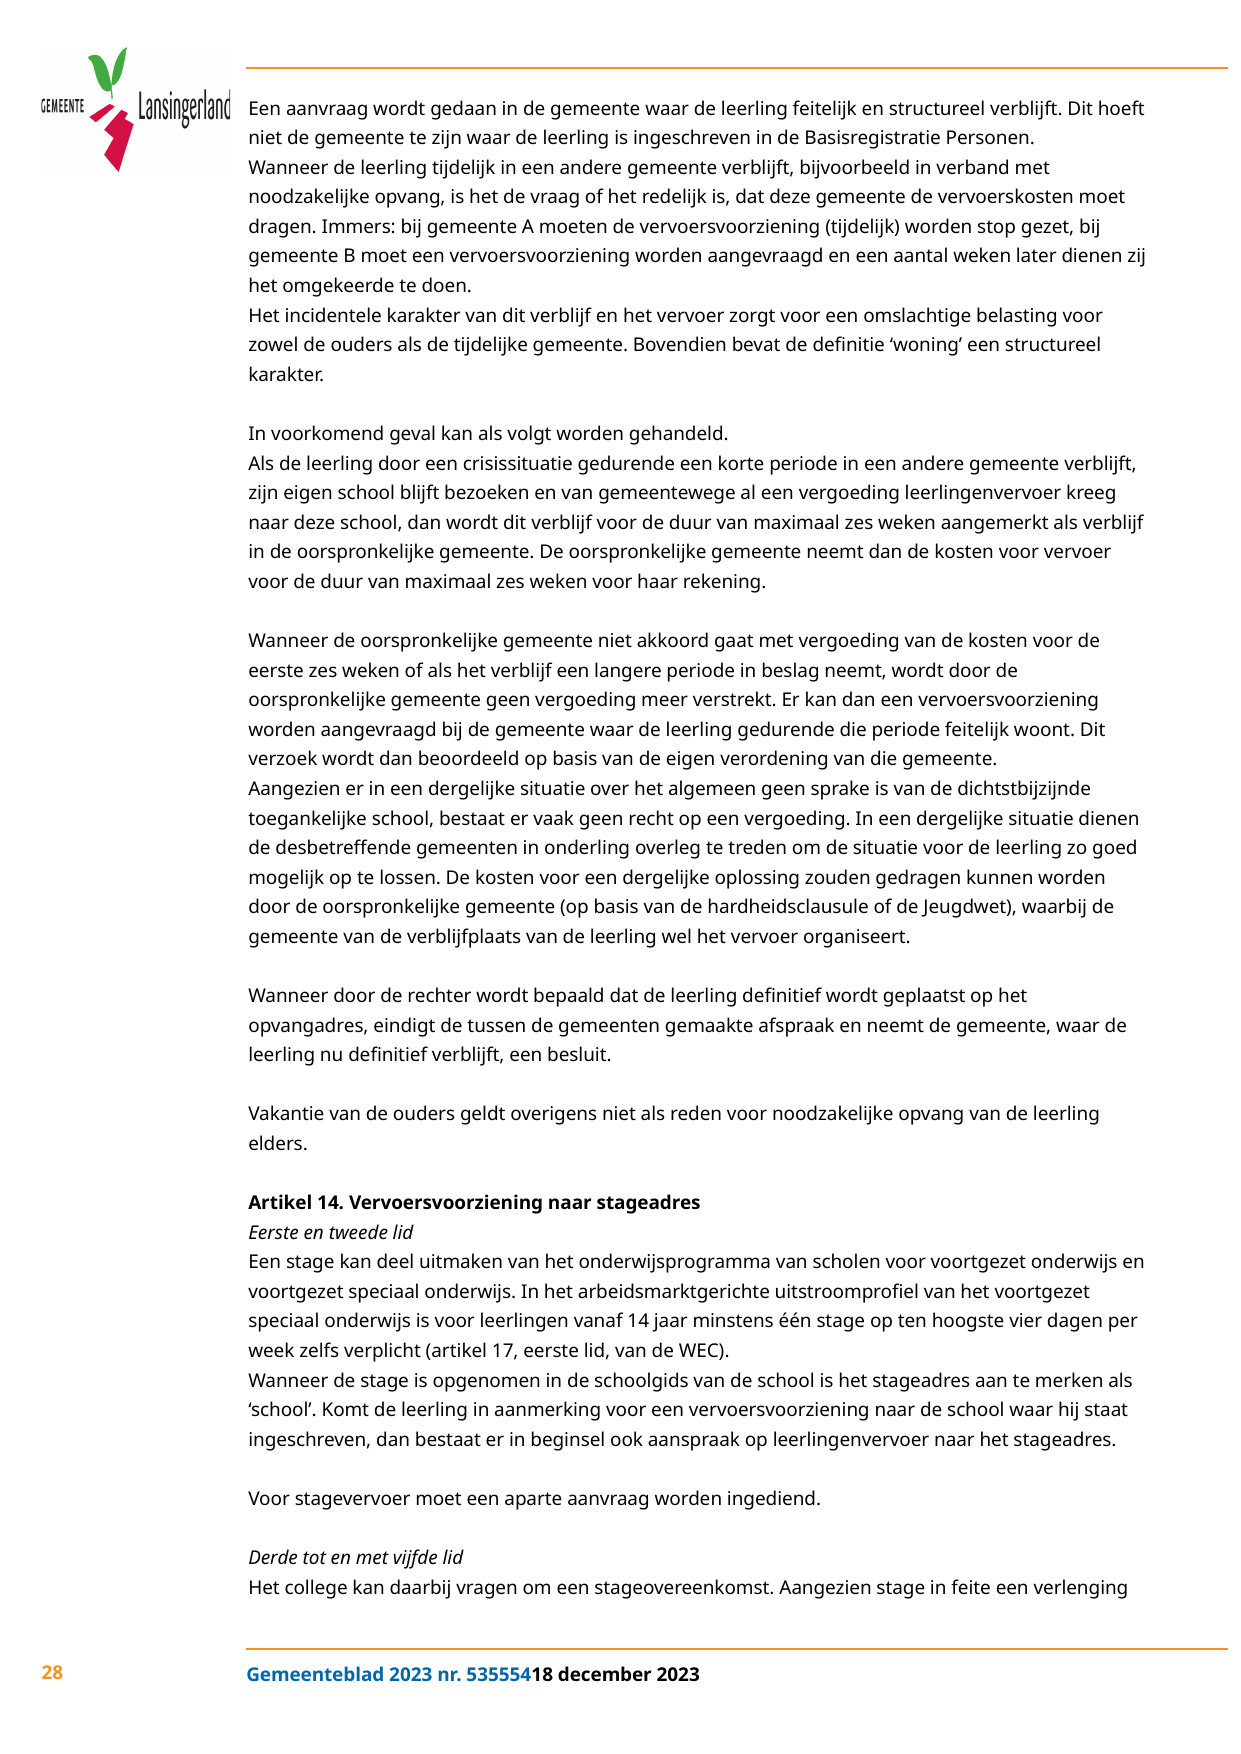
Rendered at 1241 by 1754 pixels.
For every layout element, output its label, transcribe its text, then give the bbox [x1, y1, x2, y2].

text Voor stagevervoer moet een aparte aanvraag worden ingediend. [248, 1485, 1152, 1511]
picture [41, 47, 231, 172]
text Een aanvraag wordt gedaan in de gemeente waar de leerling feitelijk en structureel verblijft. Dit hoeft niet de gemeente te zijn waar de leerling is ingeschreven in de Basisregistratie Personen. [248, 95, 1152, 150]
text Vakantie van de ouders geldt overigens niet als reden voor noodzakelijke opvang van de leerling elders. [248, 1101, 1152, 1156]
text Wanneer de oorspronkelijke gemeente niet akkoord gaat met vergoeding van de kosten voor de eerste zes weken of als het verblijf een langere periode in beslag neemt, wordt door de oorspronkelijke gemeente geen vergoeding meer verstrekt. Er kan dan een vervoersvoorziening worden aangevraagd bij de gemeente waar de leerling gedurende die periode feitelijk woont. Dit verzoek wordt dan beoordeeld op basis van de eigen verordening van die gemeente. [248, 627, 1152, 771]
text Aangezien er in een dergelijke situatie over het algemeen geen sprake is van de dichtstbijzijnde toegankelijke school, bestaat er vaak geen recht op een vergoeding. In een dergelijke situatie dienen de desbetreffende gemeenten in onderling overleg te treden om de situatie voor de leerling zo goed mogelijk op te lossen. De kosten voor een dergelijke oplossing zouden gedragen kunnen worden door de oorspronkelijke gemeente (op basis van de hardheidsclausule of de Jeugdwet), waarbij de gemeente van de verblijfplaats van de leerling wel het vervoer organiseert. [248, 775, 1152, 949]
text Als de leerling door een crisissituatie gedurende een korte periode in een andere gemeente verblijft, zijn eigen school blijft bezoeken en van gemeentewege al een vergoeding leerlingenvervoer kreeg naar deze school, dan wordt dit verblijf voor de duur van maximaal zes weken aangemerkt als verblijf in de oorspronkelijke gemeente. De oorspronkelijke gemeente neemt dan de kosten voor vervoer voor de duur van maximaal zes weken voor haar rekening. [248, 450, 1152, 594]
text Derde tot en met vijfde lid [248, 1544, 1152, 1570]
text Het incidentele karakter van dit verblijf en het vervoer zorgt voor een omslachtige belasting voor zowel de ouders als de tijdelijke gemeente. Bovendien bevat de definitie ‘woning’ een structureel karakter. [248, 302, 1152, 387]
text Wanneer door de rechter wordt bepaald dat de leerling definitief wordt geplaatst op het opvangadres, eindigt de tussen de gemeenten gemaakte afspraak en neemt de gemeente, waar de leerling nu definitief verblijft, een besluit. [248, 982, 1152, 1067]
text Artikel 14. Vervoersvoorziening naar stageadres [248, 1189, 1152, 1215]
text Eerste en tweede lid [248, 1219, 1152, 1245]
text Wanneer de stage is opgenomen in de schoolgids van de school is het stageadres aan te merken als ‘school’. Komt de leerling in aanmerking voor een vervoersvoorziening naar de school waar hij staat ingeschreven, dan bestaat er in beginsel ook aanspraak op leerlingenvervoer naar het stageadres. [248, 1367, 1152, 1452]
text Wanneer de leerling tijdelijk in een andere gemeente verblijft, bijvoorbeeld in verband met noodzakelijke opvang, is het de vraag of het redelijk is, dat deze gemeente de vervoerskosten moet dragen. Immers: bij gemeente A moeten de vervoersvoorziening (tijdelijk) worden stop gezet, bij gemeente B moet een vervoersvoorziening worden aangevraagd en een aantal weken later dienen zij het omgekeerde te doen. [248, 154, 1152, 298]
text In voorkomend geval kan als volgt worden gehandeld. [248, 420, 1152, 446]
text Het college kan daarbij vragen om een stageovereenkomst. Aangezien stage in feite een verlenging [248, 1574, 1152, 1600]
text Een stage kan deel uitmaken van het onderwijsprogramma van scholen voor voortgezet onderwijs en voortgezet speciaal onderwijs. In het arbeidsmarktgerichte uitstroomprofiel van het voortgezet speciaal onderwijs is voor leerlingen vanaf 14 jaar minstens één stage op ten hoogste vier dagen per week zelfs verplicht (artikel 17, eerste lid, van de WEC). [248, 1248, 1152, 1363]
